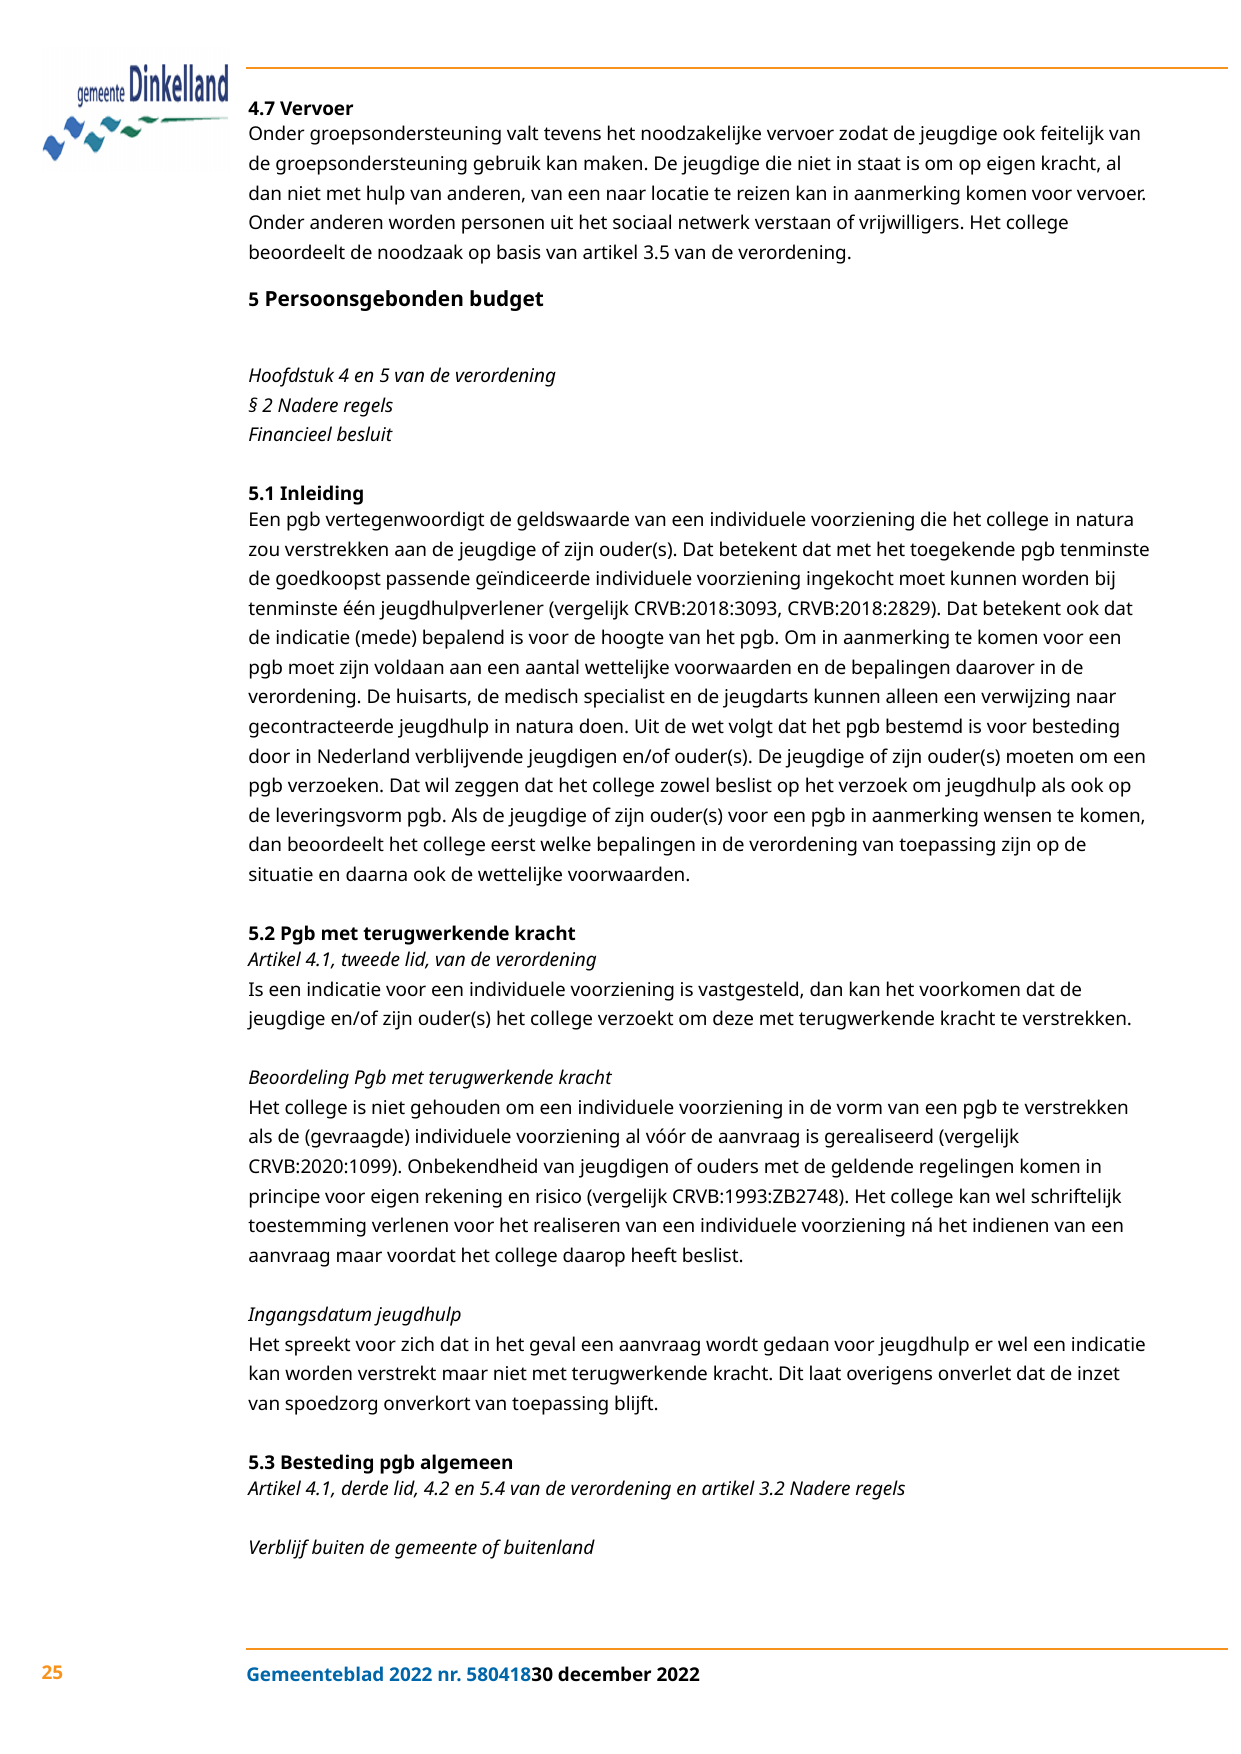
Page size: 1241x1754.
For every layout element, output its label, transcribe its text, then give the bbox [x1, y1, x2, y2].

text Hoofdstuk 4 en 5 van de verordening [248, 362, 1152, 388]
text Het college is niet gehouden om een individuele voorziening in de vorm van een pgb te verstrekken als de (gevraagde) individuele voorziening al vóór de aanvraag is gerealiseerd (vergelijk CRVB:2020:1099). Onbekendheid van jeugdigen of ouders met de geldende regelingen komen in principe voor eigen rekening en risico (vergelijk CRVB:1993:ZB2748). Het college kan wel schriftelijk toestemming verlenen voor het realiseren van een individuele voorziening ná het indienen van een aanvraag maar voordat het college daarop heeft beslist. [248, 1094, 1152, 1268]
text Ingangsdatum jeugdhulp [248, 1301, 1152, 1327]
text Verblijf buiten de gemeente of buitenland [248, 1534, 1152, 1560]
text 5.3 Besteding pgb algemeen [248, 1449, 1152, 1475]
text Onder groepsondersteuning valt tevens het noodzakelijke vervoer zodat de jeugdige ook feitelijk van de groepsondersteuning gebruik kan maken. De jeugdige die niet in staat is om op eigen kracht, al dan niet met hulp van anderen, van een naar locatie te reizen kan in aanmerking komen voor vervoer. Onder anderen worden personen uit het sociaal netwerk verstaan of vrijwilligers. Het college beoordeelt de noodzaak op basis van artikel 3.5 van de verordening. [248, 121, 1152, 264]
text Is een indicatie voor een individuele voorziening is vastgesteld, dan kan het voorkomen dat de jeugdige en/of zijn ouder(s) het college verzoekt om deze met terugwerkende kracht te verstrekken. [248, 976, 1152, 1031]
text 4.7 Vervoer [248, 95, 1152, 121]
text Het spreekt voor zich dat in het geval een aanvraag wordt gedaan voor jeugdhulp er wel een indicatie kan worden verstrekt maar niet met terugwerkende kracht. Dit laat overigens onverlet dat de inzet van spoedzorg onverkort van toepassing blijft. [248, 1331, 1152, 1416]
text Een pgb vertegenwoordigt de geldswaarde van een individuele voorziening die het college in natura zou verstrekken aan de jeugdige of zijn ouder(s). Dat betekent dat met het toegekende pgb tenminste de goedkoopst passende geïndiceerde individuele voorziening ingekocht moet kunnen worden bij tenminste één jeugdhulpverlener (vergelijk CRVB:2018:3093, CRVB:2018:2829). Dat betekent ook dat de indicatie (mede) bepalend is voor de hoogte van het pgb. Om in aanmerking te komen voor een pgb moet zijn voldaan aan een aantal wettelijke voorwaarden en de bepalingen daarover in de verordening. De huisarts, de medisch specialist en de jeugdarts kunnen alleen een verwijzing naar gecontracteerde jeugdhulp in natura doen. Uit de wet volgt dat het pgb bestemd is voor besteding door in Nederland verblijvende jeugdigen en/of ouder(s). De jeugdige of zijn ouder(s) moeten om een pgb verzoeken. Dat wil zeggen dat het college zowel beslist op het verzoek om jeugdhulp als ook op de leveringsvorm pgb. Als de jeugdige of zijn ouder(s) voor een pgb in aanmerking wensen te komen, dan beoordeelt het college eerst welke bepalingen in de verordening van toepassing zijn op de situatie en daarna ook de wettelijke voorwaarden. [248, 506, 1152, 887]
picture [41, 47, 231, 172]
text 5.1 Inleiding [248, 481, 1152, 506]
text 5.2 Pgb met terugwerkende kracht [248, 920, 1152, 946]
text Beoordeling Pgb met terugwerkende kracht [248, 1064, 1152, 1090]
text Artikel 4.1, tweede lid, van de verordening [248, 946, 1152, 972]
text § 2 Nadere regels [248, 392, 1152, 417]
text Financieel besluit [248, 421, 1152, 447]
text Artikel 4.1, derde lid, 4.2 en 5.4 van de verordening en artikel 3.2 Nadere regels [248, 1475, 1152, 1501]
text 5 Persoonsgebonden budget [248, 284, 1152, 313]
